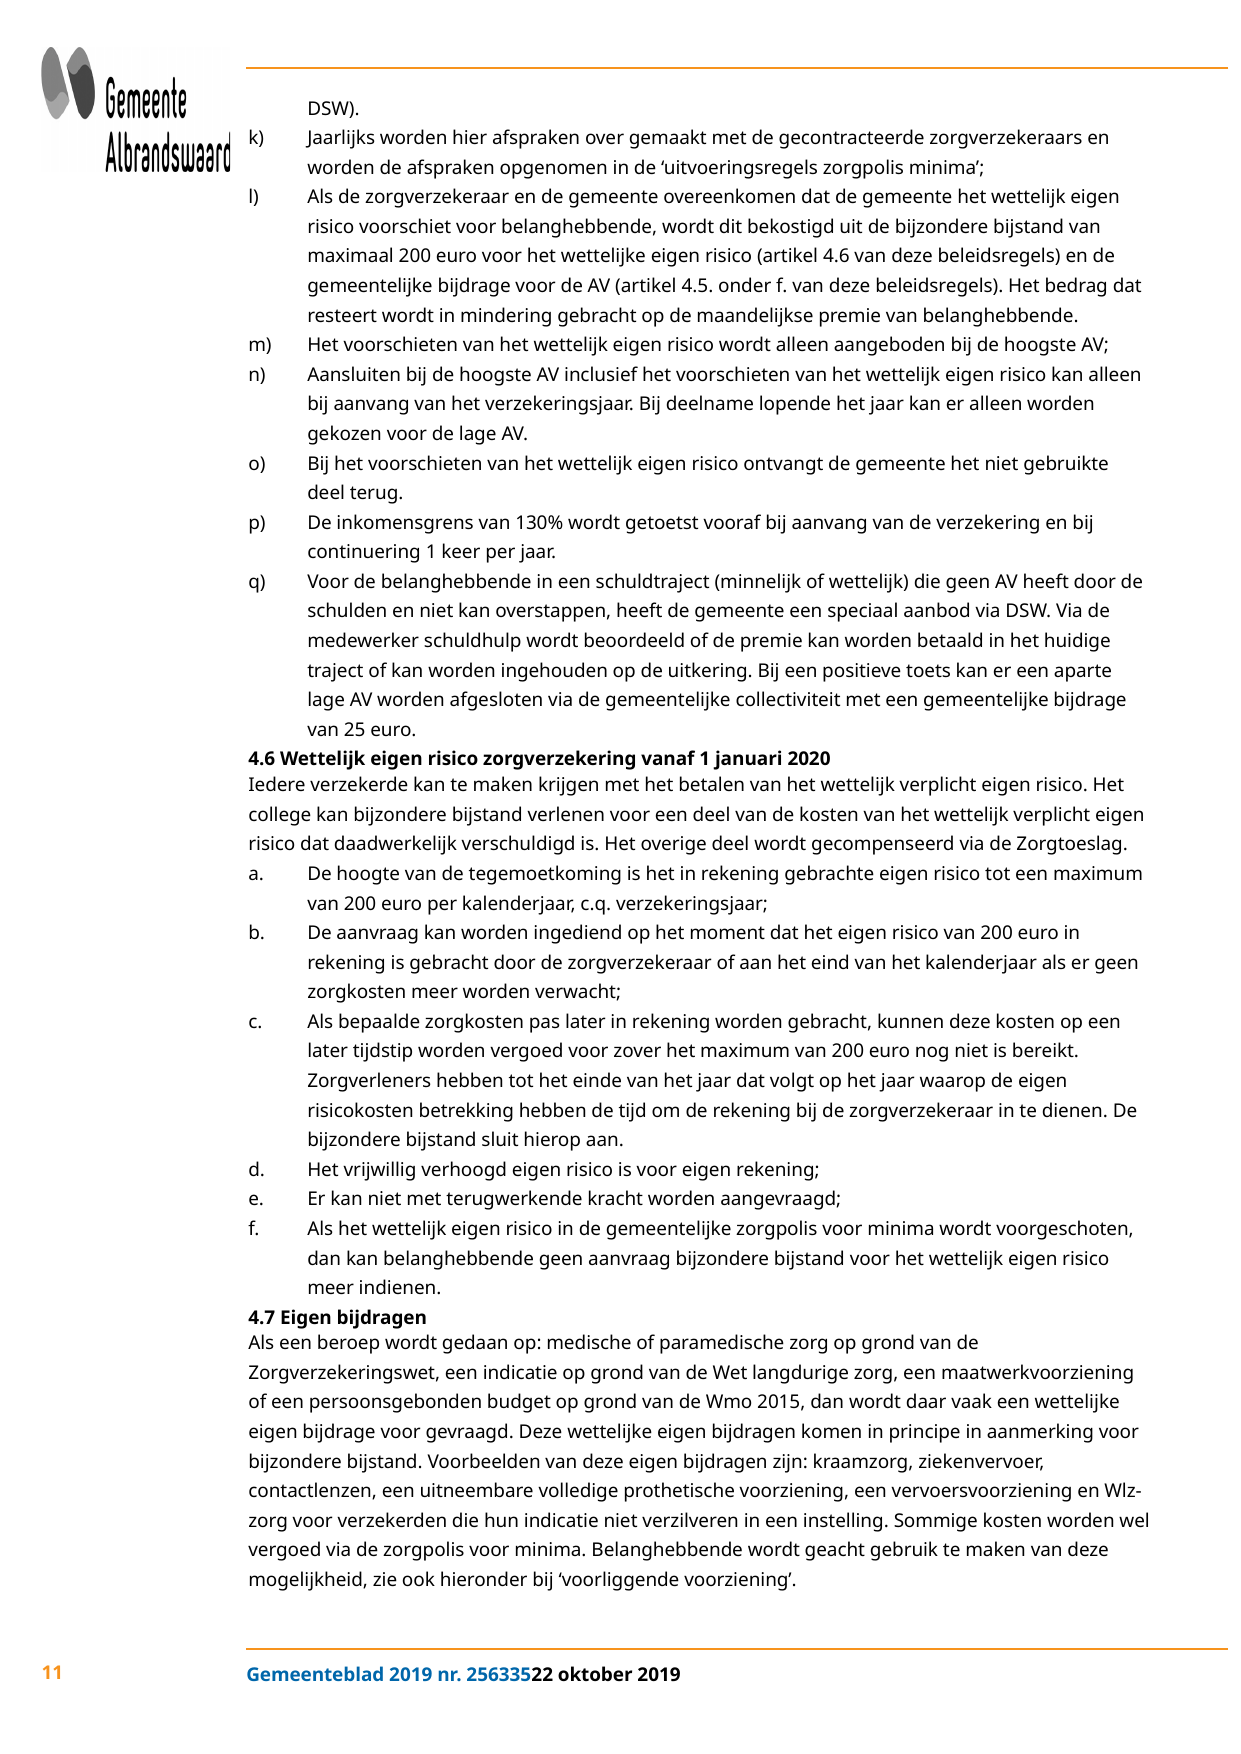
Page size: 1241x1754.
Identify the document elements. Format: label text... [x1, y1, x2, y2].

list Als het wettelijk eigen risico in de gemeentelijke zorgpolis voor minima wordt voorgeschoten, dan kan belanghebbende geen aanvraag bijzondere bijstand voor het wettelijk eigen risico meer indienen. [248, 1215, 1152, 1300]
list Bij het voorschieten van het wettelijk eigen risico ontvangt de gemeente het niet gebruikte deel terug. [248, 450, 1152, 505]
list Voor de belanghebbende in een schuldtraject (minnelijk of wettelijk) die geen AV heeft door de schulden en niet kan overstappen, heeft de gemeente een speciaal aanbod via DSW. Via de medewerker schuldhulp wordt beoordeeld of de premie kan worden betaald in het huidige traject of kan worden ingehouden op de uitkering. Bij een positieve toets kan er een aparte lage AV worden afgesloten via de gemeentelijke collectiviteit met een gemeentelijke bijdrage van 25 euro. [248, 568, 1152, 742]
list Er kan niet met terugwerkende kracht worden aangevraagd; [248, 1186, 1152, 1211]
text 4.7 Eigen bijdragen [248, 1304, 1152, 1329]
text Iedere verzekerde kan te maken krijgen met het betalen van het wettelijk verplicht eigen risico. Het college kan bijzondere bijstand verlenen voor een deel van de kosten van het wettelijk verplicht eigen risico dat daadwerkelijk verschuldigd is. Het overige deel wordt gecompenseerd via de Zorgtoeslag. [248, 771, 1152, 856]
picture [41, 47, 231, 172]
text 4.6 Wettelijk eigen risico zorgverzekering vanaf 1 januari 2020 [248, 746, 1152, 771]
text Als een beroep wordt gedaan op: medische of paramedische zorg op grond van de Zorgverzekeringswet, een indicatie op grond van de Wet langdurige zorg, een maatwerkvoorziening of een persoonsgebonden budget op grond van de Wmo 2015, dan wordt daar vaak een wettelijke eigen bijdrage voor gevraagd. Deze wettelijke eigen bijdragen komen in principe in aanmerking voor bijzondere bijstand. Voorbeelden van deze eigen bijdragen zijn: kraamzorg, ziekenvervoer, contactlenzen, een uitneembare volledige prothetische voorziening, een vervoersvoorziening en Wlz-zorg voor verzekerden die hun indicatie niet verzilveren in een instelling. Sommige kosten worden wel vergoed via de zorgpolis voor minima. Belanghebbende wordt geacht gebruik te maken van deze mogelijkheid, zie ook hieronder bij ‘voorliggende voorziening’. [248, 1329, 1152, 1592]
list Als bepaalde zorgkosten pas later in rekening worden gebracht, kunnen deze kosten op een later tijdstip worden vergoed voor zover het maximum van 200 euro nog niet is bereikt. Zorgverleners hebben tot het einde van het jaar dat volgt op het jaar waarop de eigen risicokosten betrekking hebben de tijd om de rekening bij de zorgverzekeraar in te dienen. De bijzondere bijstand sluit hierop aan. [248, 1008, 1152, 1152]
list Het voorschieten van het wettelijk eigen risico wordt alleen aangeboden bij de hoogste AV; [248, 331, 1152, 357]
list Jaarlijks worden hier afspraken over gemaakt met de gecontracteerde zorgverzekeraars en worden de afspraken opgenomen in de ‘uitvoeringsregels zorgpolis minima’; [248, 124, 1152, 180]
list Het vrijwillig verhoogd eigen risico is voor eigen rekening; [248, 1156, 1152, 1182]
list De hoogte van de tegemoetkoming is het in rekening gebrachte eigen risico tot een maximum van 200 euro per kalenderjaar, c.q. verzekeringsjaar; [248, 860, 1152, 915]
list Aansluiten bij de hoogste AV inclusief het voorschieten van het wettelijk eigen risico kan alleen bij aanvang van het verzekeringsjaar. Bij deelname lopende het jaar kan er alleen worden gekozen voor de lage AV. [248, 361, 1152, 446]
list Als de zorgverzekeraar en de gemeente overeenkomen dat de gemeente het wettelijk eigen risico voorschiet voor belanghebbende, wordt dit bekostigd uit de bijzondere bijstand van maximaal 200 euro voor het wettelijke eigen risico (artikel 4.6 van deze beleidsregels) en de gemeentelijke bijdrage voor de AV (artikel 4.5. onder f. van deze beleidsregels). Het bedrag dat resteert wordt in mindering gebracht op de maandelijkse premie van belanghebbende. [248, 183, 1152, 328]
list DSW). [248, 95, 1152, 121]
list De aanvraag kan worden ingediend op het moment dat het eigen risico van 200 euro in rekening is gebracht door de zorgverzekeraar of aan het eind van het kalenderjaar als er geen zorgkosten meer worden verwacht; [248, 919, 1152, 1004]
list De inkomensgrens van 130% wordt getoetst vooraf bij aanvang van de verzekering en bij continuering 1 keer per jaar. [248, 509, 1152, 564]
